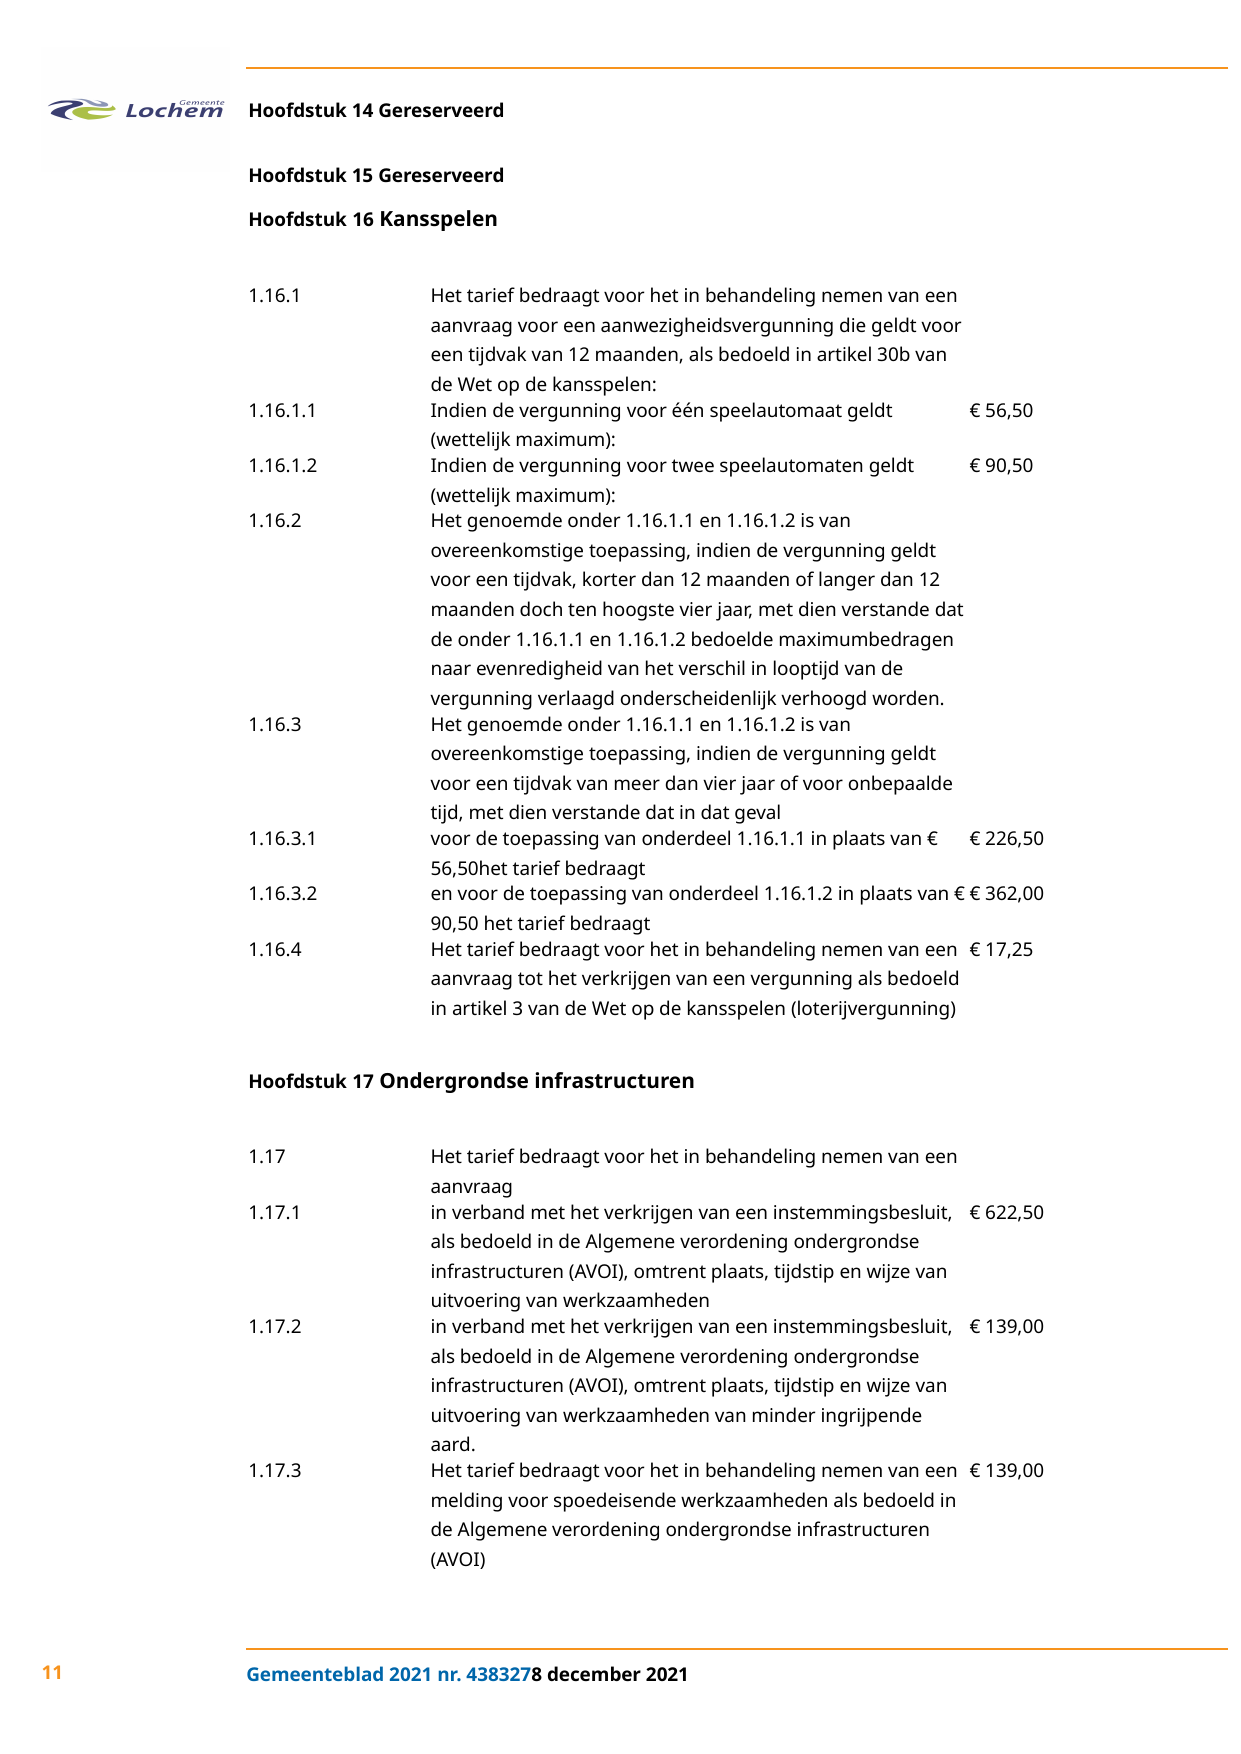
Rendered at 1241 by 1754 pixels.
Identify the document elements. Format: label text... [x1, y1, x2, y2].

table_header [969, 283, 1152, 397]
table_cell 1.16.3.2 [248, 881, 430, 936]
table_cell 1.16.1.2 [248, 452, 430, 507]
table_header Het tarief bedraagt voor het in behandeling nemen van een aanvraag [430, 1144, 969, 1199]
table_cell en voor de toepassing van onderdeel 1.16.1.2 in plaats van € 90,50 het tarief bedraagt [430, 881, 969, 936]
table_cell € 362,00 [969, 881, 1152, 936]
table_cell € 90,50 [969, 452, 1152, 507]
table_cell Het genoemde onder 1.16.1.1 en 1.16.1.2 is van overeenkomstige toepassing, indien de vergunning geldt voor een tijdvak, korter dan 12 maanden of langer dan 12 maanden doch ten hoogste vier jaar, met dien verstande dat de onder 1.16.1.1 en 1.16.1.2 bedoelde maximumbedragen naar evenredigheid van het verschil in looptijd van de vergunning verlaagd onderscheidenlijk verhoogd worden. [430, 508, 969, 711]
text Hoofdstuk 14 Gereserveerd [248, 95, 1152, 123]
table_header 1.17 [248, 1144, 430, 1199]
table_cell Het tarief bedraagt voor het in behandeling nemen van een aanvraag tot het verkrijgen van een vergunning als bedoeld in artikel 3 van de Wet op de kansspelen (loterijvergunning) [430, 936, 969, 1021]
table_cell [430, 1021, 969, 1046]
table_header [969, 1144, 1152, 1199]
table_cell € 139,00 [969, 1458, 1152, 1572]
table_cell Indien de vergunning voor twee speelautomaten geldt (wettelijk maximum): [430, 452, 969, 507]
table_header Het tarief bedraagt voor het in behandeling nemen van een aanvraag voor een aanwezigheidsvergunning die geldt voor een tijdvak van 12 maanden, als bedoeld in artikel 30b van de Wet op de kansspelen: [430, 283, 969, 397]
table_cell Indien de vergunning voor één speelautomaat geldt (wettelijk maximum): [430, 397, 969, 452]
table_cell in verband met het verkrijgen van een instemmingsbesluit, als bedoeld in de Algemene verordening ondergrondse infrastructuren (AVOI), omtrent plaats, tijdstip en wijze van uitvoering van werkzaamheden [430, 1199, 969, 1313]
table_cell 1.16.4 [248, 936, 430, 1021]
table_cell 1.16.1.1 [248, 397, 430, 452]
table_cell € 226,50 [969, 825, 1152, 881]
table_cell [969, 711, 1152, 825]
table_cell [969, 1021, 1152, 1046]
table_cell € 622,50 [969, 1199, 1152, 1313]
table_cell 1.16.2 [248, 508, 430, 711]
table_cell € 17,25 [969, 936, 1152, 1021]
text Hoofdstuk 16 Kansspelen [248, 204, 1152, 233]
table_cell Het genoemde onder 1.16.1.1 en 1.16.1.2 is van overeenkomstige toepassing, indien de vergunning geldt voor een tijdvak van meer dan vier jaar of voor onbepaalde tijd, met dien verstande dat in dat geval [430, 711, 969, 825]
table_cell Het tarief bedraagt voor het in behandeling nemen van een melding voor spoedeisende werkzaamheden als bedoeld in de Algemene verordening ondergrondse infrastructuren (AVOI) [430, 1458, 969, 1572]
table_cell € 56,50 [969, 397, 1152, 452]
text Hoofdstuk 15 Gereserveerd [248, 160, 1152, 188]
picture [41, 47, 231, 172]
table_cell € 139,00 [969, 1313, 1152, 1457]
table_cell 1.17.1 [248, 1199, 430, 1313]
table_cell 1.16.3.1 [248, 825, 430, 881]
table_cell 1.16.3 [248, 711, 430, 825]
table_cell voor de toepassing van onderdeel 1.16.1.1 in plaats van € 56,50het tarief bedraagt [430, 825, 969, 881]
table_cell 1.17.2 [248, 1313, 430, 1457]
table_cell [969, 508, 1152, 711]
table_cell in verband met het verkrijgen van een instemmingsbesluit, als bedoeld in de Algemene verordening ondergrondse infrastructuren (AVOI), omtrent plaats, tijdstip en wijze van uitvoering van werkzaamheden van minder ingrijpende aard. [430, 1313, 969, 1457]
table_cell [248, 1021, 430, 1046]
table_cell 1.17.3 [248, 1458, 430, 1572]
table_header 1.16.1 [248, 283, 430, 397]
text Hoofdstuk 17 Ondergrondse infrastructuren [248, 1066, 1152, 1094]
